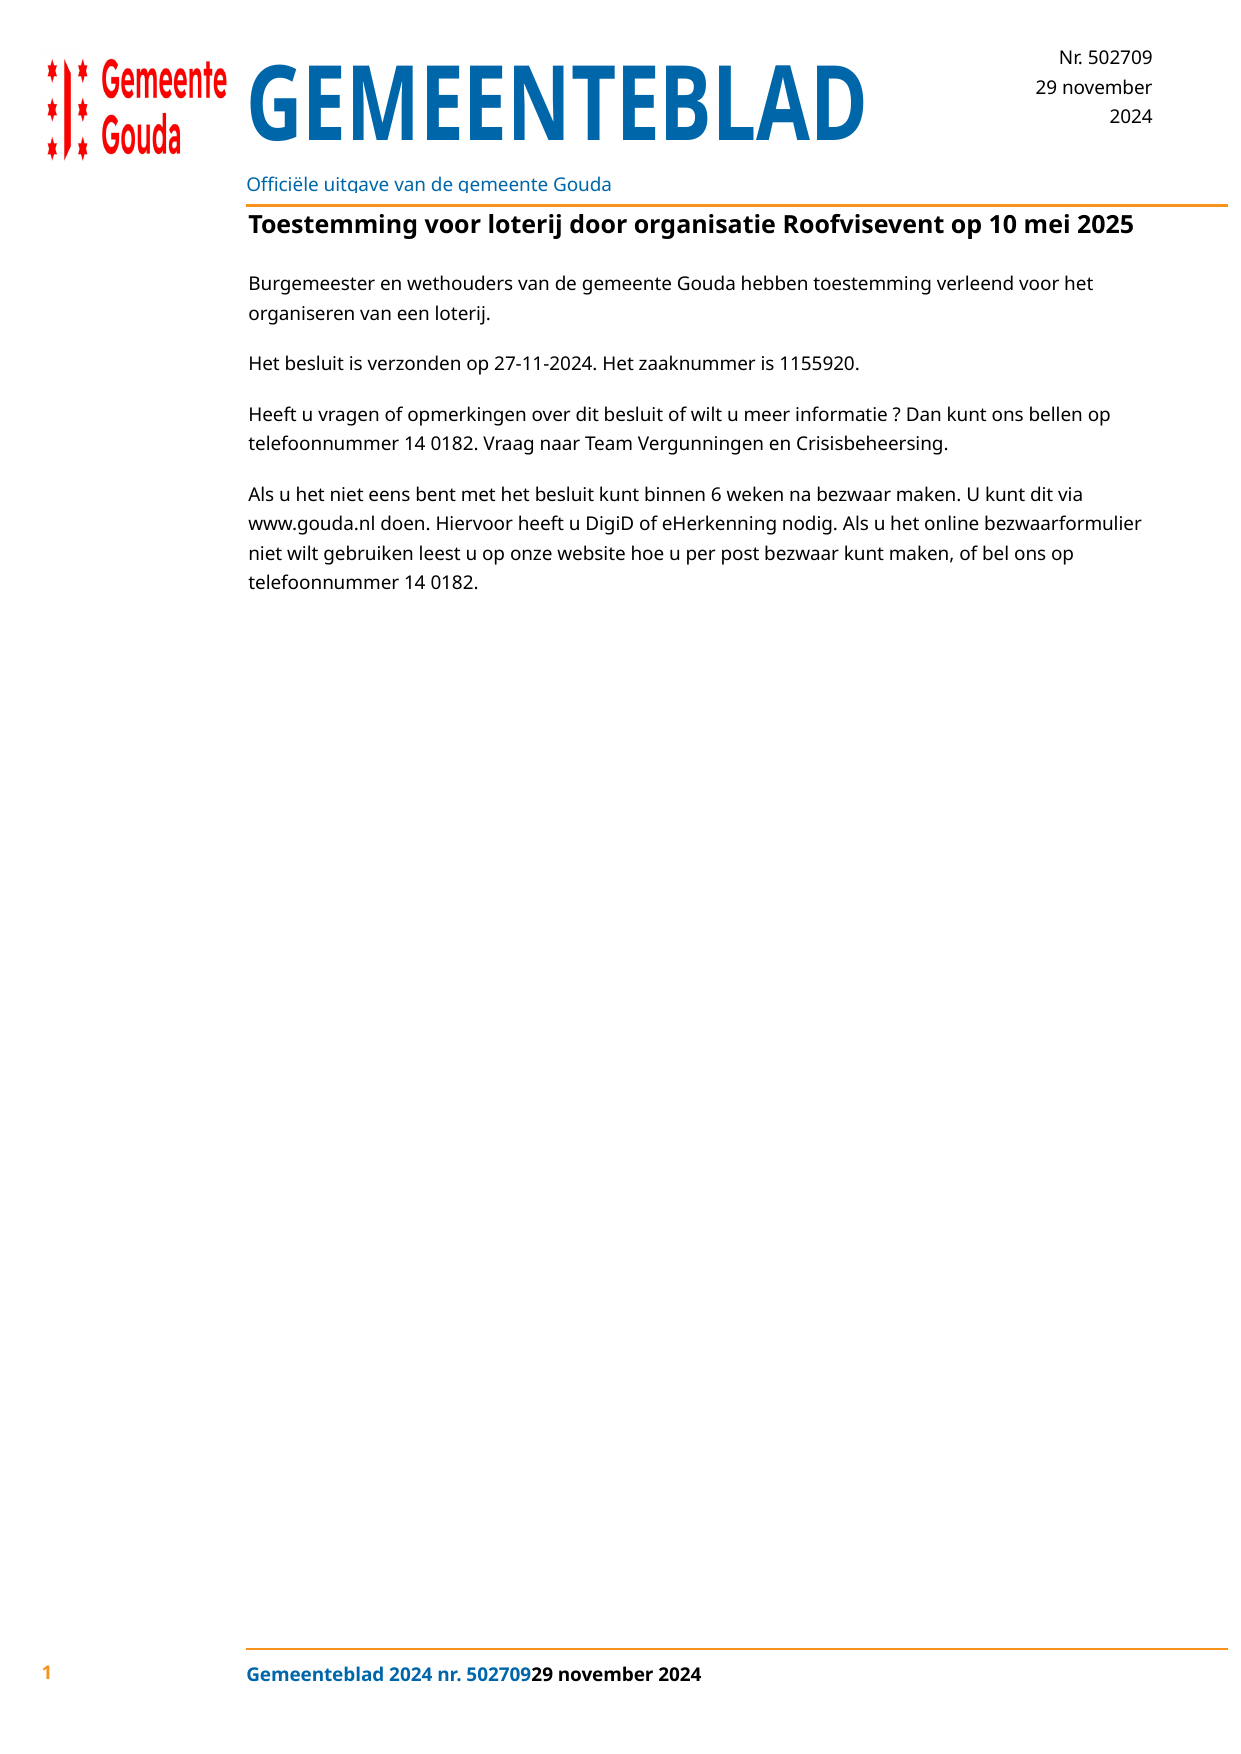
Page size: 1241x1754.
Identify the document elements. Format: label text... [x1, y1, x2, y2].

text Als u het niet eens bent met het besluit kunt binnen 6 weken na bezwaar maken. U kunt dit via www.gouda.nl doen. Hiervoor heeft u DigiD of eHerkenning nodig. Als u het online bezwaarformulier niet wilt gebruiken leest u op onze website hoe u per post bezwaar kunt maken, of bel ons op telefoonnummer 14 0182. [248, 481, 1152, 595]
text Toestemming voor loterij door organisatie Roofvisevent op 10 mei 2025 [248, 207, 1152, 241]
text Burgemeester en wethouders van de gemeente Gouda hebben toestemming verleend voor het organiseren van een loterij. [248, 270, 1152, 326]
text Heeft u vragen of opmerkingen over dit besluit of wilt u meer informatie ? Dan kunt ons bellen op telefoonnummer 14 0182. Vraag naar Team Vergunningen en Crisisbeheersing. [248, 401, 1152, 456]
text Het besluit is verzonden op 27-11-2024. Het zaaknummer is 1155920. [248, 350, 1152, 376]
picture [41, 47, 231, 172]
